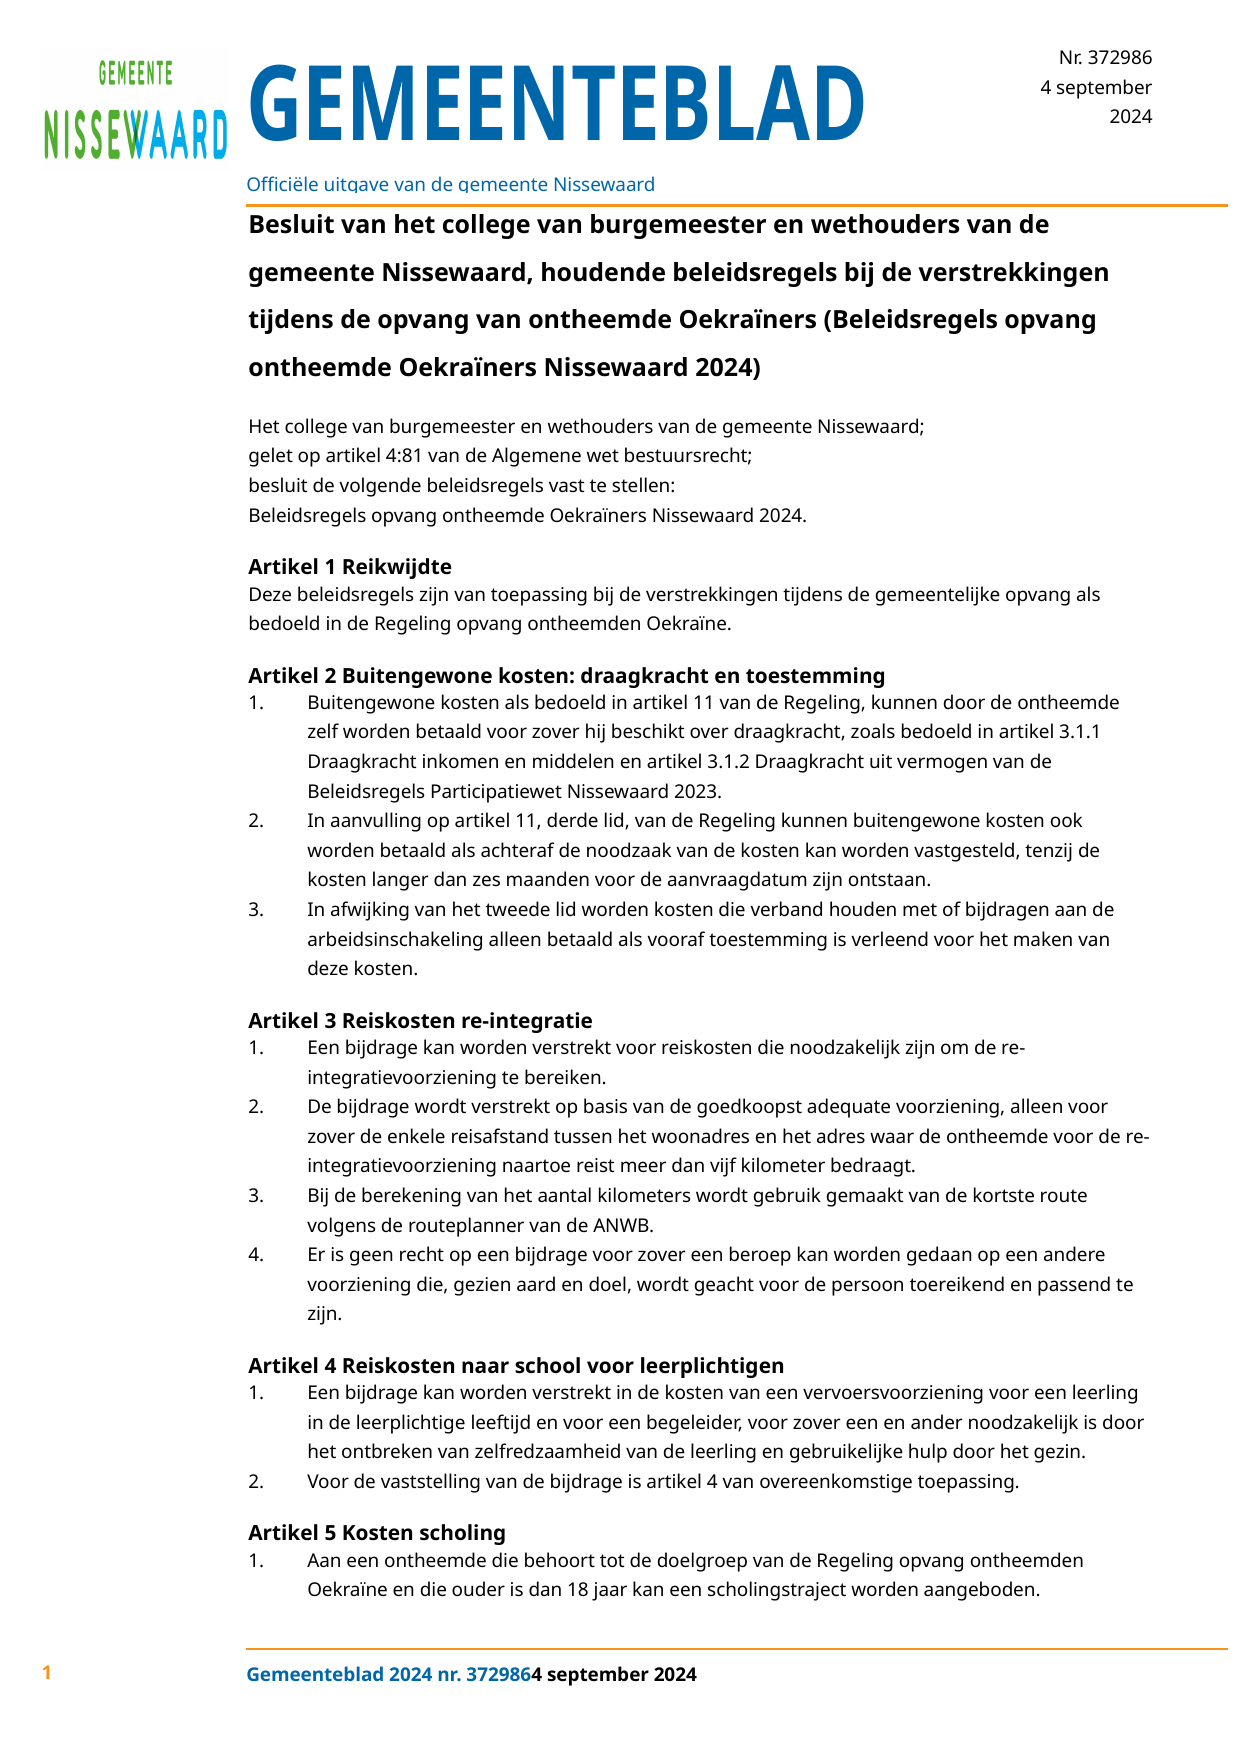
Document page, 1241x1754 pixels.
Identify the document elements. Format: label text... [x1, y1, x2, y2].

text Beleidsregels opvang ontheemde Oekraïners Nissewaard 2024. [248, 502, 1152, 528]
text Het college van burgemeester en wethouders van de gemeente Nissewaard; [248, 413, 1152, 439]
text Artikel 5 Kosten scholing [248, 1518, 1152, 1547]
list In aanvulling op artikel 11, derde lid, van de Regeling kunnen buitengewone kosten ook worden betaald als achteraf de noodzaak van de kosten kan worden vastgesteld, tenzij de kosten langer dan zes maanden voor de aanvraagdatum zijn ontstaan. [248, 807, 1152, 892]
list Bij de berekening van het aantal kilometers wordt gebruik gemaakt van de kortste route volgens de routeplanner van de ANWB. [248, 1182, 1152, 1237]
text Artikel 4 Reiskosten naar school voor leerplichtigen [248, 1351, 1152, 1379]
list Een bijdrage kan worden verstrekt voor reiskosten die noodzakelijk zijn om de re-integratievoorziening te bereiken. [248, 1034, 1152, 1089]
list Buitengewone kosten als bedoeld in artikel 11 van de Regeling, kunnen door de ontheemde zelf worden betaald voor zover hij beschikt over draagkracht, zoals bedoeld in artikel 3.1.1 Draagkracht inkomen en middelen en artikel 3.1.2 Draagkracht uit vermogen van de Beleidsregels Participatiewet Nissewaard 2023. [248, 689, 1152, 804]
text Artikel 1 Reikwijdte [248, 552, 1152, 581]
list In afwijking van het tweede lid worden kosten die verband houden met of bijdragen aan de arbeidsinschakeling alleen betaald als vooraf toestemming is verleend voor het maken van deze kosten. [248, 896, 1152, 981]
text gelet op artikel 4:81 van de Algemene wet bestuursrecht; [248, 443, 1152, 468]
text Artikel 2 Buitengewone kosten: draagkracht en toestemming [248, 661, 1152, 689]
list De bijdrage wordt verstrekt op basis van de goedkoopst adequate voorziening, alleen voor zover de enkele reisafstand tussen het woonadres en het adres waar de ontheemde voor de re-integratievoorziening naartoe reist meer dan vijf kilometer bedraagt. [248, 1093, 1152, 1178]
text Artikel 3 Reiskosten re-integratie [248, 1006, 1152, 1034]
text Deze beleidsregels zijn van toepassing bij de verstrekkingen tijdens de gemeentelijke opvang als bedoeld in de Regeling opvang ontheemden Oekraïne. [248, 581, 1152, 636]
picture [41, 47, 231, 172]
text Besluit van het college van burgemeester en wethouders van de gemeente Nissewaard, houdende beleidsregels bij de verstrekkingen tijdens de opvang van ontheemde Oekraïners (Beleidsregels opvang ontheemde Oekraïners Nissewaard 2024) [248, 207, 1152, 384]
list Aan een ontheemde die behoort tot de doelgroep van de Regeling opvang ontheemden Oekraïne en die ouder is dan 18 jaar kan een scholingstraject worden aangeboden. [248, 1547, 1152, 1602]
text besluit de volgende beleidsregels vast te stellen: [248, 472, 1152, 498]
list Er is geen recht op een bijdrage voor zover een beroep kan worden gedaan op een andere voorziening die, gezien aard en doel, wordt geacht voor de persoon toereikend en passend te zijn. [248, 1241, 1152, 1326]
list Voor de vaststelling van de bijdrage is artikel 4 van overeenkomstige toepassing. [248, 1468, 1152, 1494]
list Een bijdrage kan worden verstrekt in de kosten van een vervoersvoorziening voor een leerling in de leerplichtige leeftijd en voor een begeleider, voor zover een en ander noodzakelijk is door het ontbreken van zelfredzaamheid van de leerling en gebruikelijke hulp door het gezin. [248, 1379, 1152, 1464]
